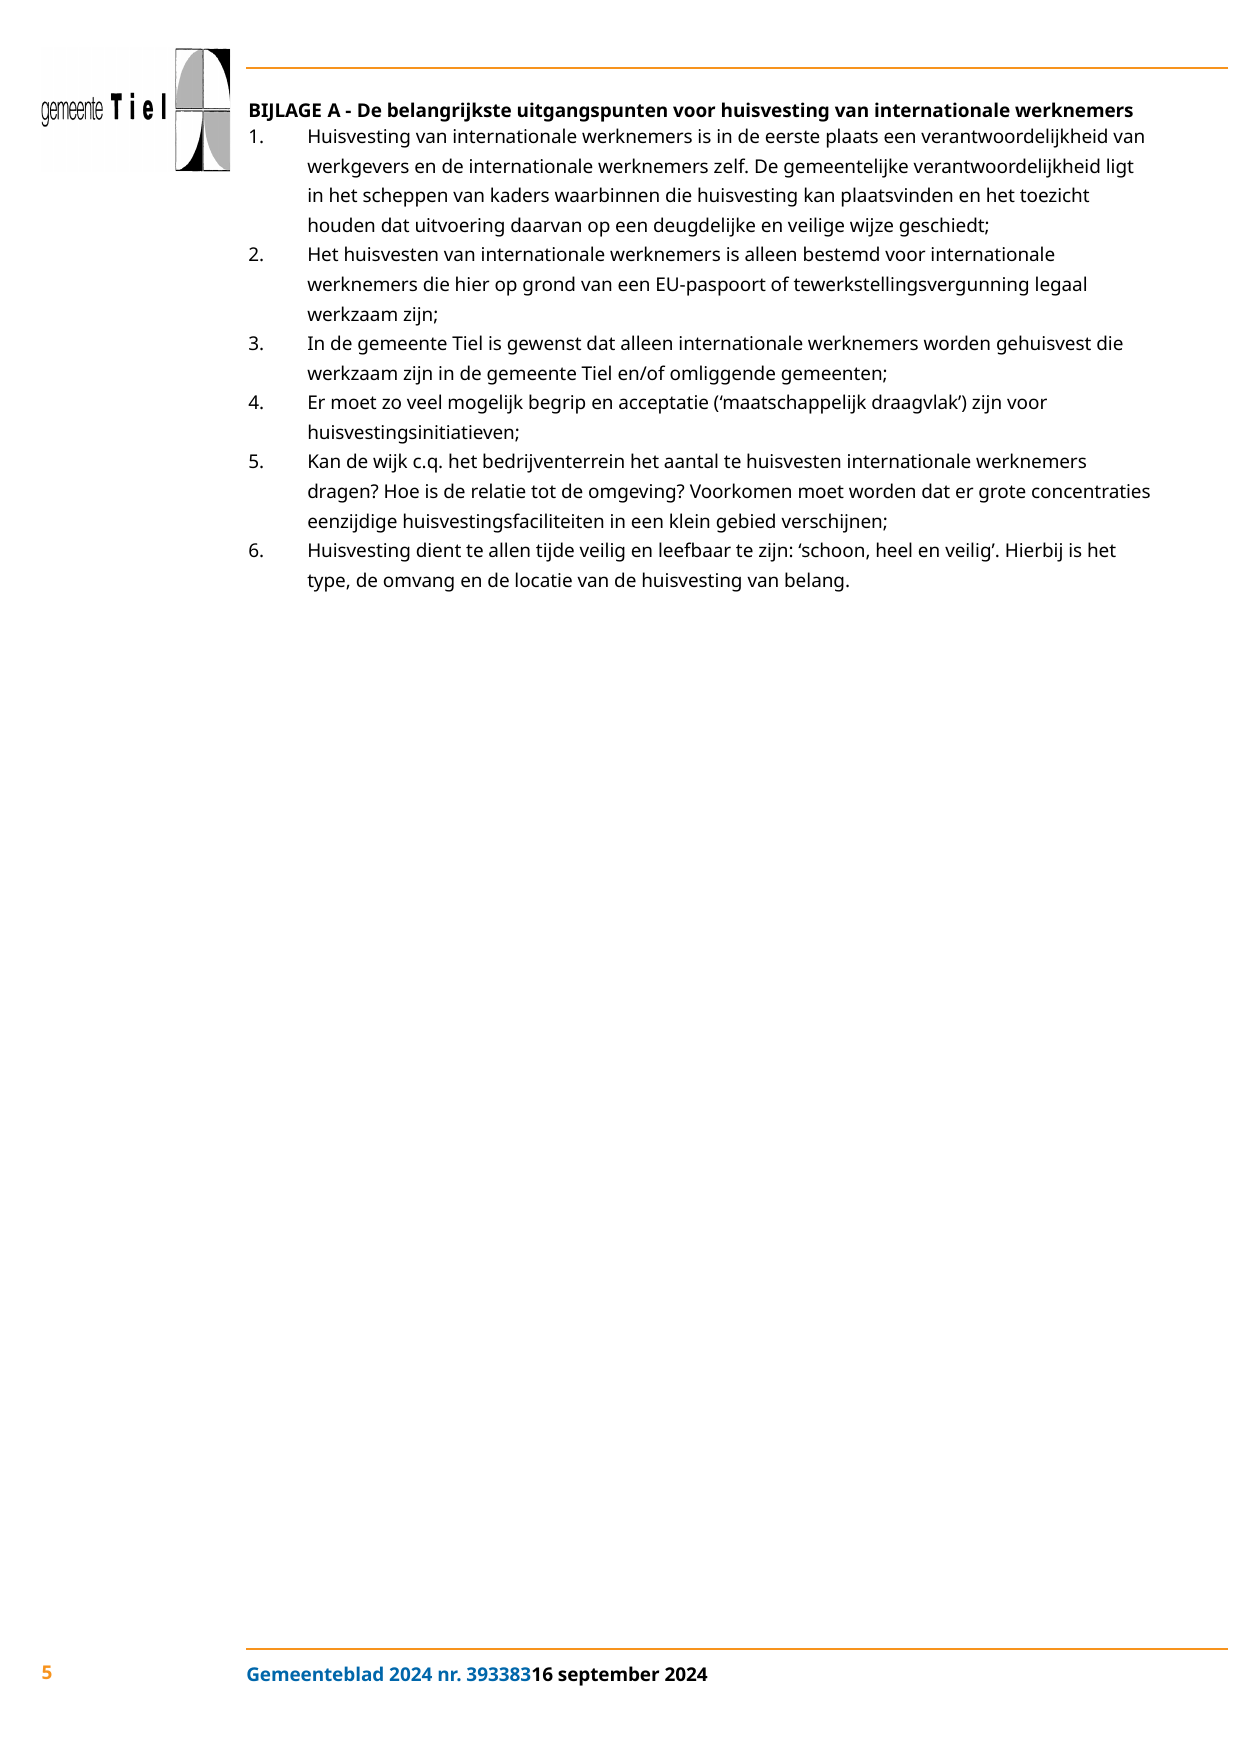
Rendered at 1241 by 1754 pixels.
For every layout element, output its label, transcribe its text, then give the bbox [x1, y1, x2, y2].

list Huisvesting van internationale werknemers is in de eerste plaats een verantwoordelijkheid van werkgevers en de internationale werknemers zelf. De gemeentelijke verantwoordelijkheid ligt in het scheppen van kaders waarbinnen die huisvesting kan plaatsvinden en het toezicht houden dat uitvoering daarvan op een deugdelijke en veilige wijze geschiedt; [248, 123, 1152, 238]
list Er moet zo veel mogelijk begrip en acceptatie (‘maatschappelijk draagvlak’) zijn voor huisvestingsinitiatieven; [248, 389, 1152, 445]
list Huisvesting dient te allen tijde veilig en leefbaar te zijn: ‘schoon, heel en veilig’. Hierbij is het type, de omvang en de locatie van de huisvesting van belang. [248, 537, 1152, 593]
list Kan de wijk c.q. het bedrijventerrein het aantal te huisvesten internationale werknemers dragen? Hoe is de relatie tot de omgeving? Voorkomen moet worden dat er grote concentraties eenzijdige huisvestingsfaciliteiten in een klein gebied verschijnen; [248, 449, 1152, 534]
list Het huisvesten van internationale werknemers is alleen bestemd voor internationale werknemers die hier op grond van een EU-paspoort of tewerkstellingsvergunning legaal werkzaam zijn; [248, 242, 1152, 327]
text BIJLAGE A - De belangrijkste uitgangspunten voor huisvesting van internationale werknemers [248, 95, 1152, 123]
picture [41, 47, 231, 172]
list In de gemeente Tiel is gewenst dat alleen internationale werknemers worden gehuisvest die werkzaam zijn in de gemeente Tiel en/of omliggende gemeenten; [248, 330, 1152, 386]
